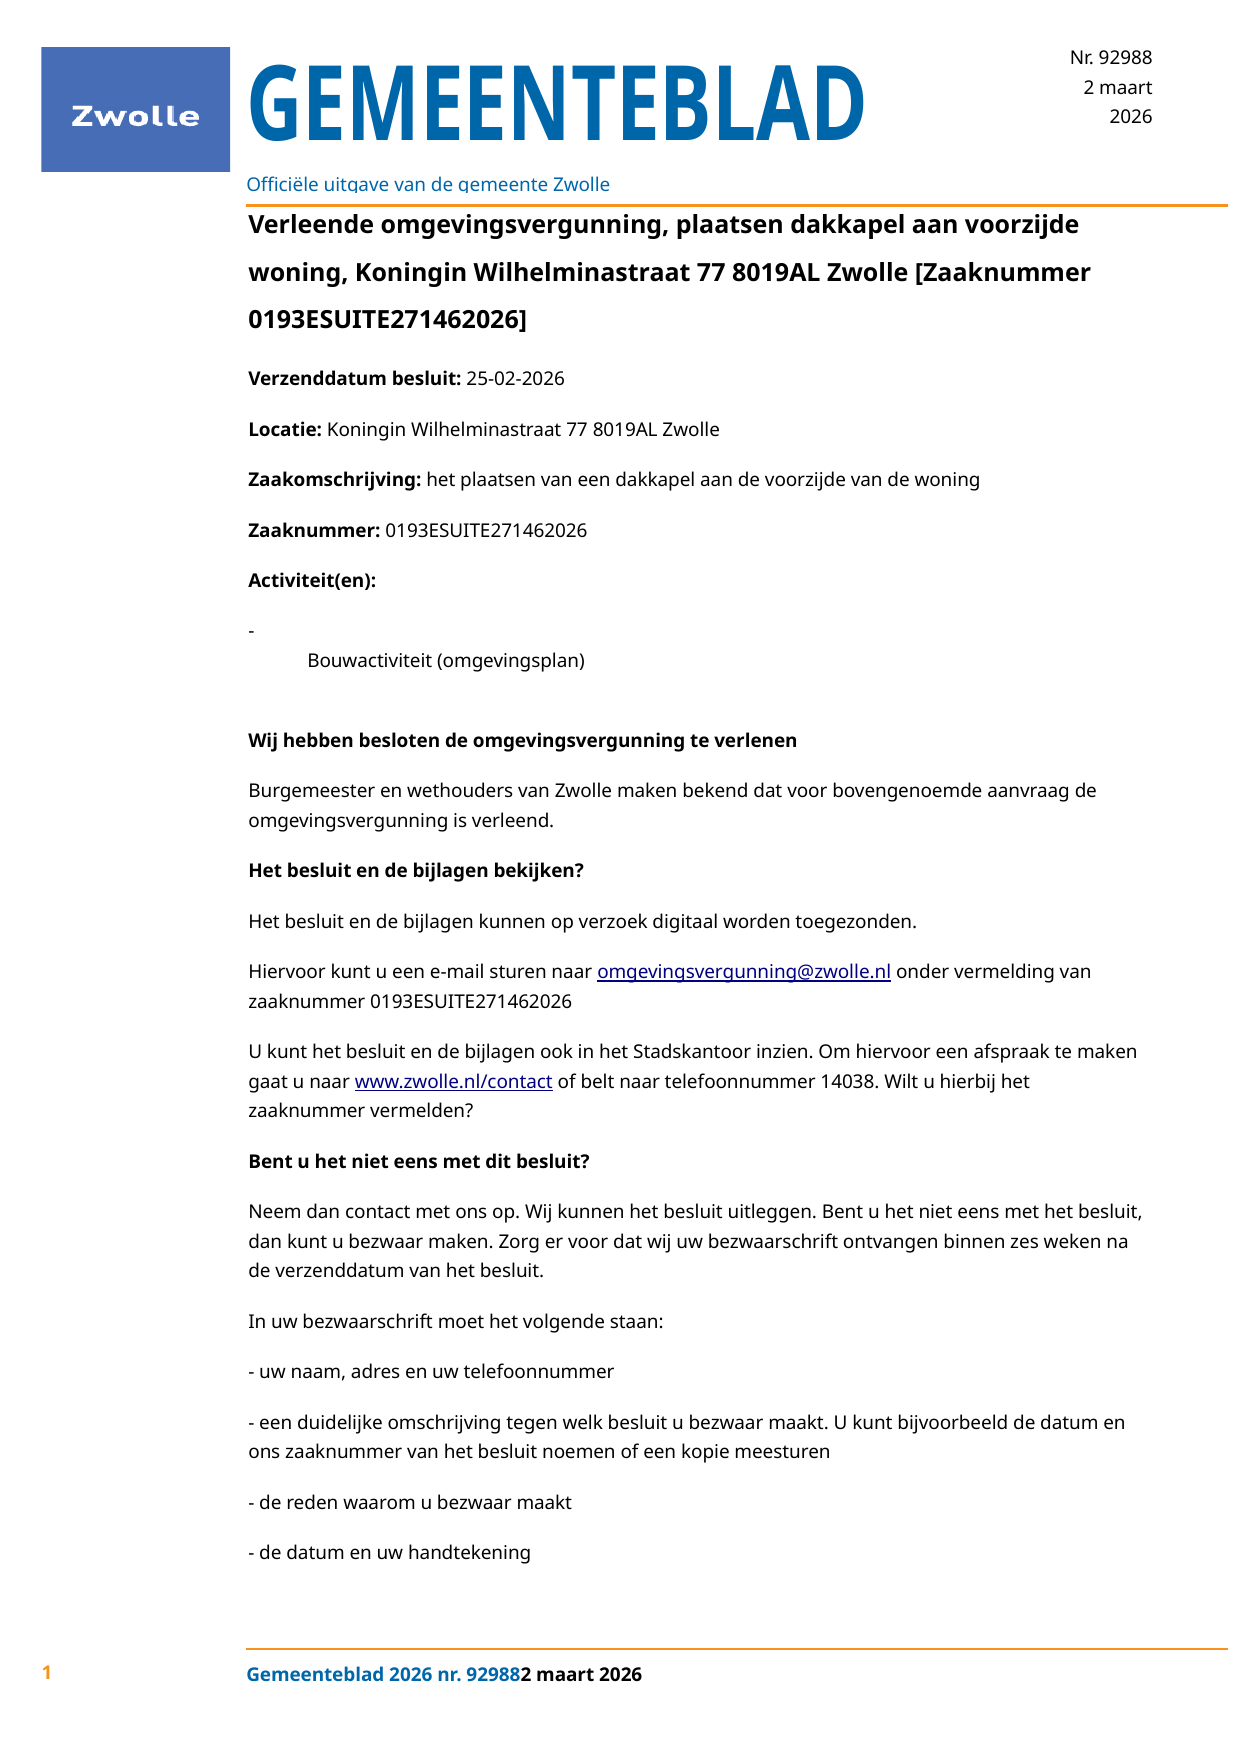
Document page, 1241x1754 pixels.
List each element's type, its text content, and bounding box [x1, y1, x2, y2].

text Wij hebben besloten de omgevingsvergunning te verlenen [248, 727, 1152, 753]
text Het besluit en de bijlagen kunnen op verzoek digitaal worden toegezonden. [248, 908, 1152, 934]
text - de reden waarom u bezwaar maakt [248, 1489, 1152, 1514]
text In uw bezwaarschrift moet het volgende staan: [248, 1308, 1152, 1334]
text Zaaknummer: 0193ESUITE271462026 [248, 517, 1152, 542]
list Bouwactiviteit (omgevingsplan) [248, 647, 1152, 673]
text - uw naam, adres en uw telefoonnummer [248, 1358, 1152, 1384]
text Activiteit(en): [248, 567, 1152, 593]
text Burgemeester en wethouders van Zwolle maken bekend dat voor bovengenoemde aanvraag de omgevingsvergunning is verleend. [248, 778, 1152, 833]
text - een duidelijke omschrijving tegen welk besluit u bezwaar maakt. U kunt bijvoorbeeld de datum en ons zaaknummer van het besluit noemen of een kopie meesturen [248, 1409, 1152, 1464]
text - de datum en uw handtekening [248, 1539, 1152, 1565]
text Zaakomschrijving: het plaatsen van een dakkapel aan de voorzijde van de woning [248, 466, 1152, 492]
text Verleende omgevingsvergunning, plaatsen dakkapel aan voorzijde woning, Koningin Wilhelminastraat 77 8019AL Zwolle [Zaaknummer 0193ESUITE271462026] [248, 207, 1152, 336]
text Bent u het niet eens met dit besluit? [248, 1148, 1152, 1174]
text Neem dan contact met ons op. Wij kunnen het besluit uitleggen. Bent u het niet eens met het besluit, dan kunt u bezwaar maken. Zorg er voor dat wij uw bezwaarschrift ontvangen binnen zes weken na de verzenddatum van het besluit. [248, 1198, 1152, 1283]
text Hiervoor kunt u een e-mail sturen naar omgevingsvergunning@zwolle.nl onder vermelding van zaaknummer 0193ESUITE271462026 [248, 958, 1152, 1014]
text U kunt het besluit en de bijlagen ook in het Stadskantoor inzien. Om hiervoor een afspraak te maken gaat u naar www.zwolle.nl/contact of belt naar telefoonnummer 14038. Wilt u hierbij het zaaknummer vermelden? [248, 1038, 1152, 1123]
text Verzenddatum besluit: 25-02-2026 [248, 366, 1152, 391]
picture [41, 47, 231, 172]
text Het besluit en de bijlagen bekijken? [248, 858, 1152, 883]
text Locatie: Koningin Wilhelminastraat 77 8019AL Zwolle [248, 416, 1152, 442]
